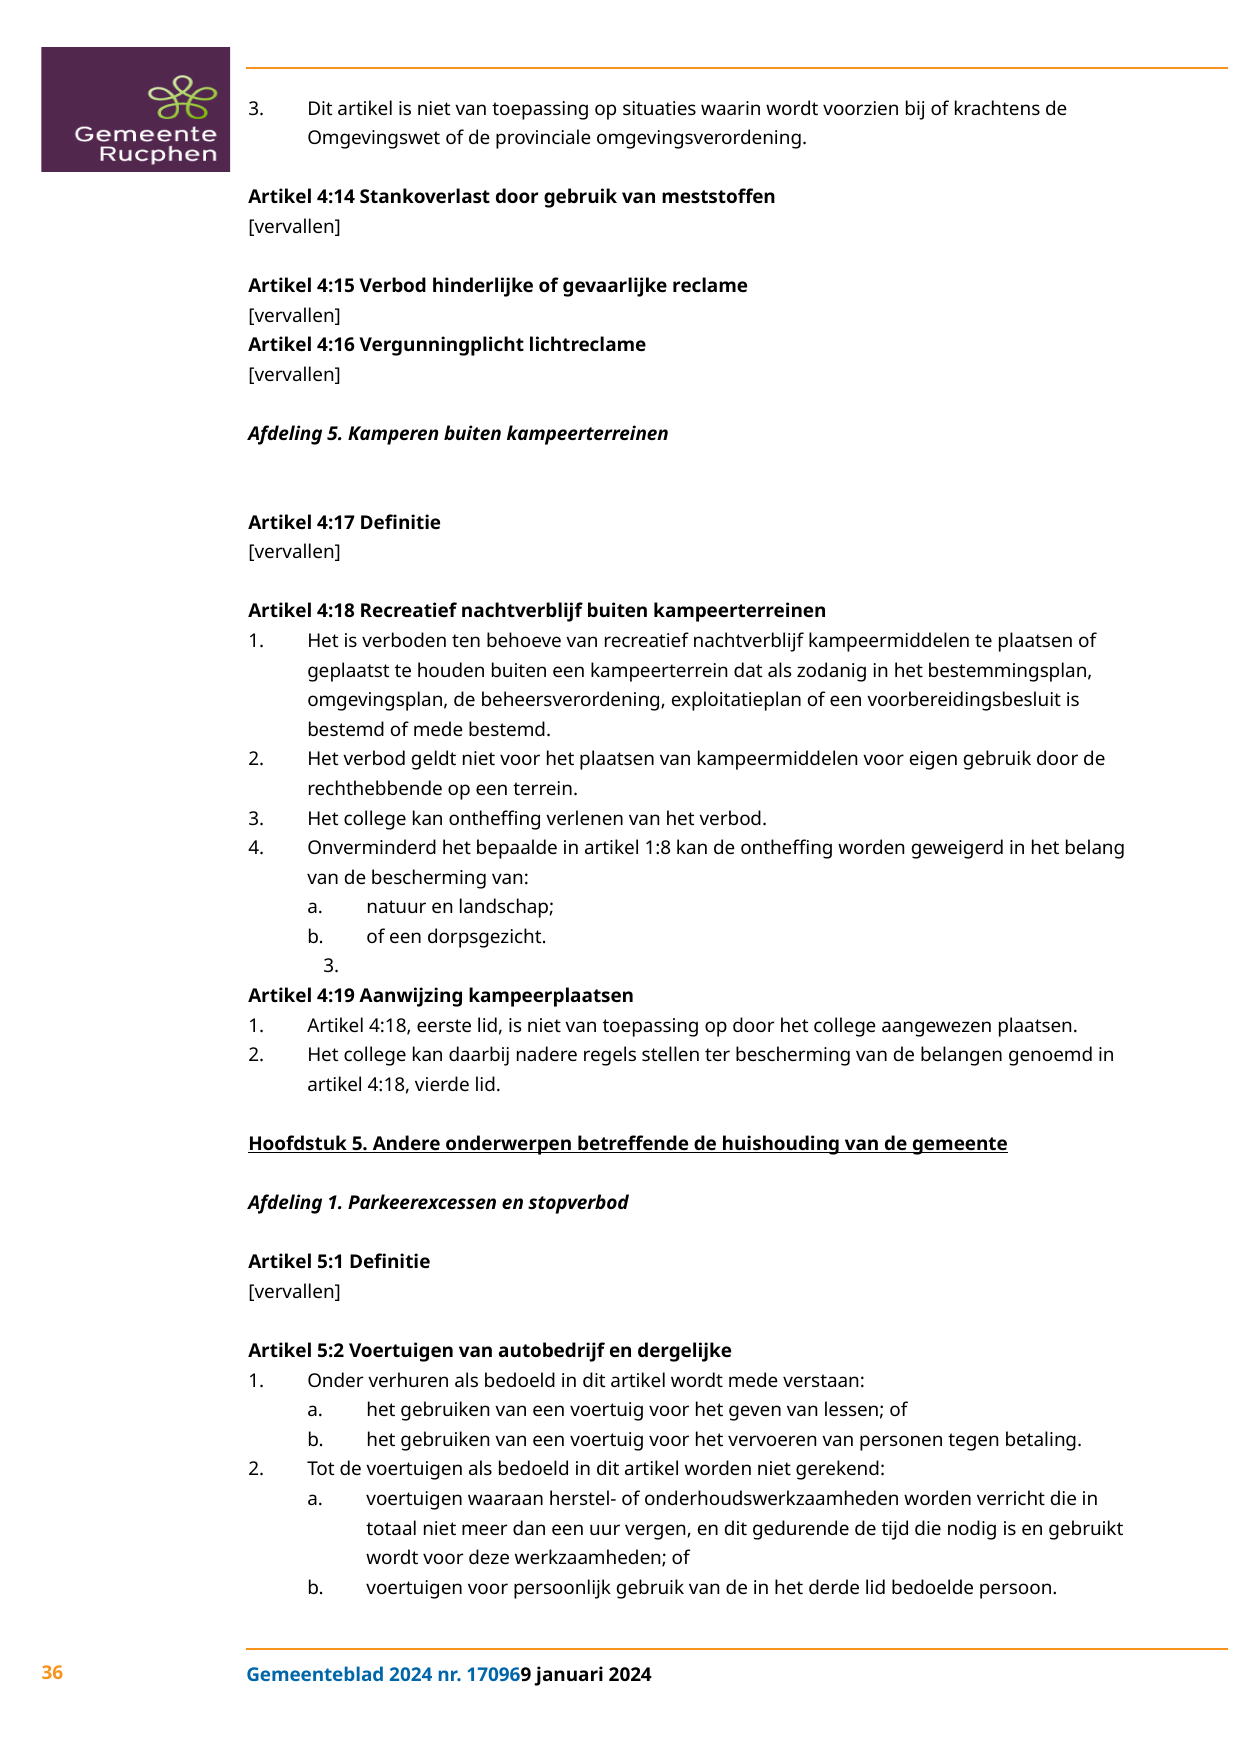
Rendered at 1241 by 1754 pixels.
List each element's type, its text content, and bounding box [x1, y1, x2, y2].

list Onder verhuren als bedoeld in dit artikel wordt mede verstaan: [248, 1367, 1152, 1393]
text [vervallen] [248, 1278, 1152, 1304]
text Artikel 4:19 Aanwijzing kampeerplaatsen [248, 982, 1152, 1008]
list Artikel 4:18, eerste lid, is niet van toepassing op door het college aangewezen plaatsen. [248, 1012, 1152, 1038]
list Het verbod geldt niet voor het plaatsen van kampeermiddelen voor eigen gebruik door de rechthebbende op een terrein. [248, 746, 1152, 801]
list Onverminderd het bepaalde in artikel 1:8 kan de ontheffing worden geweigerd in het belang van de bescherming van: [248, 834, 1152, 890]
text Afdeling 1. Parkeerexcessen en stopverbod [248, 1189, 1152, 1215]
list voertuigen waaraan herstel- of onderhoudswerkzaamheden worden verricht die in totaal niet meer dan een uur vergen, en dit gedurende de tijd die nodig is en gebruikt wordt voor deze werkzaamheden; of [307, 1485, 1152, 1570]
list Het is verboden ten behoeve van recreatief nachtverblijf kampeermiddelen te plaatsen of geplaatst te houden buiten een kampeerterrein dat als zodanig in het bestemmingsplan, omgevingsplan, de beheersverordening, exploitatieplan of een voorbereidingsbesluit is bestemd of mede bestemd. [248, 627, 1152, 742]
text [vervallen] [248, 213, 1152, 239]
text Artikel 4:18 Recreatief nachtverblijf buiten kampeerterreinen [248, 598, 1152, 623]
text [vervallen] [248, 538, 1152, 564]
list Dit artikel is niet van toepassing op situaties waarin wordt voorzien bij of krachtens de Omgevingswet of de provinciale omgevingsverordening. [248, 95, 1152, 150]
text Artikel 4:16 Vergunningplicht lichtreclame [248, 331, 1152, 357]
picture [41, 47, 231, 172]
text Artikel 4:15 Verbod hinderlijke of gevaarlijke reclame [248, 272, 1152, 298]
list of een dorpsgezicht. [307, 923, 1152, 949]
list voertuigen voor persoonlijk gebruik van de in het derde lid bedoelde persoon. [307, 1574, 1152, 1600]
text [vervallen] [248, 302, 1152, 328]
list natuur en landschap; [307, 893, 1152, 919]
list Tot de voertuigen als bedoeld in dit artikel worden niet gerekend: [248, 1456, 1152, 1481]
text Artikel 5:1 Definitie [248, 1248, 1152, 1274]
text Artikel 4:17 Definitie [248, 509, 1152, 535]
list het gebruiken van een voertuig voor het vervoeren van personen tegen betaling. [307, 1426, 1152, 1452]
list Het college kan ontheffing verlenen van het verbod. [248, 805, 1152, 831]
text [vervallen] [248, 361, 1152, 387]
text Artikel 4:14 Stankoverlast door gebruik van meststoffen [248, 183, 1152, 209]
text Hoofdstuk 5. Andere onderwerpen betreffende de huishouding van de gemeente [248, 1130, 1152, 1156]
list Het college kan daarbij nadere regels stellen ter bescherming van de belangen genoemd in artikel 4:18, vierde lid. [248, 1041, 1152, 1097]
text Artikel 5:2 Voertuigen van autobedrijf en dergelijke [248, 1337, 1152, 1363]
text Afdeling 5. Kamperen buiten kampeerterreinen [248, 420, 1152, 446]
list het gebruiken van een voertuig voor het geven van lessen; of [307, 1396, 1152, 1422]
